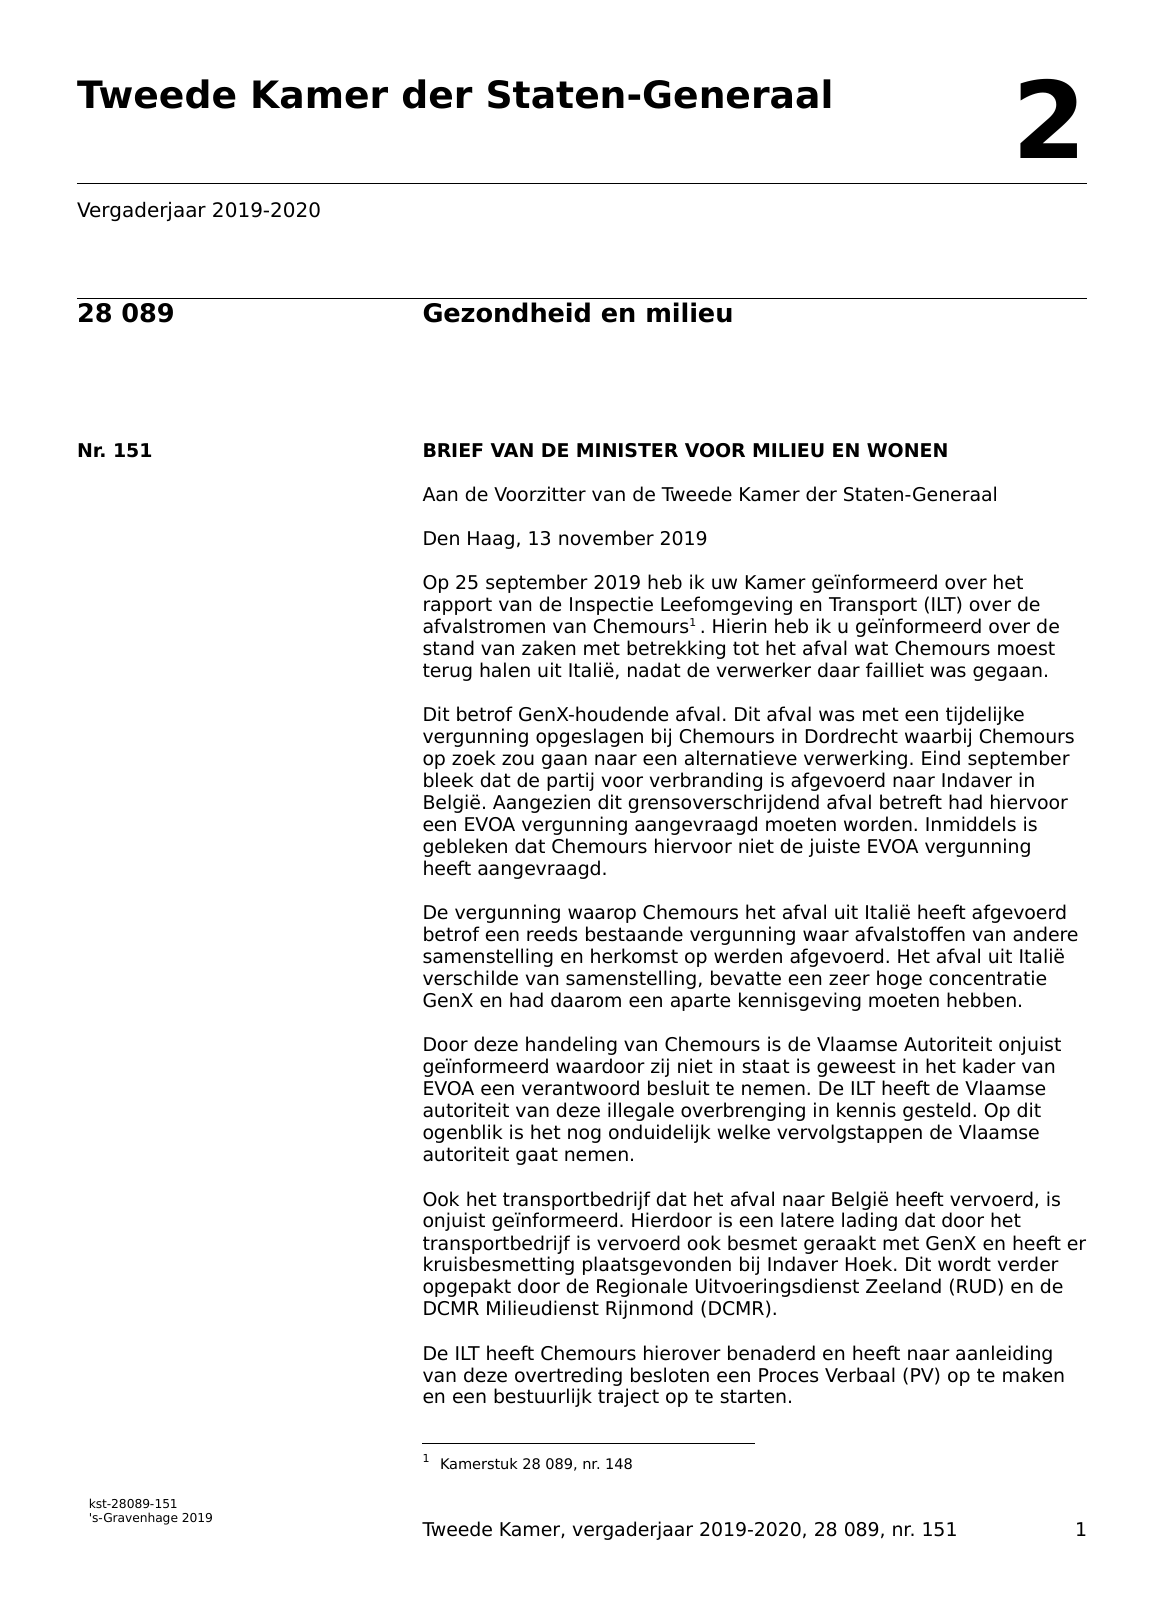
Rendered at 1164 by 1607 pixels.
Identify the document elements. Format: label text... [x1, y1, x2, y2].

text Ook het transportbedrijf dat het afval naar België heeft vervoerd, is onjuist geïnformeerd. Hierdoor is een latere lading dat door het transportbedrijf is vervoerd ook besmet geraakt met GenX en heeft er kruisbesmetting plaatsgevonden bij Indaver Hoek. Dit wordt verder opgepakt door de Regionale Uitvoeringsdienst Zeeland (RUD) en de DCMR Milieudienst Rijnmond (DCMR). [422, 1188, 1087, 1320]
text Aan de Voorzitter van de Tweede Kamer der Staten-Generaal [422, 484, 1087, 506]
subtitle 28 089 Gezondheid en milieu [77, 299, 1087, 329]
text Door deze handeling van Chemours is de Vlaamse Autoriteit onjuist geïnformeerd waardoor zij niet in staat is geweest in het kader van EVOA een verantwoord besluit te nemen. De ILT heeft de Vlaamse autoriteit van deze illegale overbrenging in kennis gesteld. Op dit ogenblik is het nog onduidelijk welke vervolgstappen de Vlaamse autoriteit gaat nemen. [422, 1034, 1087, 1166]
text De ILT heeft Chemours hierover benaderd en heeft naar aanleiding van deze overtreding besloten een Proces Verbaal (PV) op te maken en een bestuurlijk traject op te starten. [422, 1342, 1087, 1408]
text kst-28089-151 [88, 1497, 323, 1511]
text De vergunning waarop Chemours het afval uit Italië heeft afgevoerd betrof een reeds bestaande vergunning waar afvalstoffen van andere samenstelling en herkomst op werden afgevoerd. Het afval uit Italië verschilde van samenstelling, bevatte een zeer hoge concentratie GenX en had daarom een aparte kennisgeving moeten hebben. [422, 902, 1087, 1012]
text Den Haag, 13 november 2019 [422, 528, 1087, 550]
table_header 2 [886, 59, 1087, 183]
text Dit betrof GenX-houdende afval. Dit afval was met een tijdelijke vergunning opgeslagen bij Chemours in Dordrecht waarbij Chemours op zoek zou gaan naar een alternatieve verwerking. Eind september bleek dat de partij voor verbranding is afgevoerd naar Indaver in België. Aangezien dit grensoverschrijdend afval betreft had hiervoor een EVOA vergunning aangevraagd moeten worden. Inmiddels is gebleken dat Chemours hiervoor niet de juiste EVOA vergunning heeft aangevraagd. [422, 704, 1087, 880]
text Op 25 september 2019 heb ik uw Kamer geïnformeerd over het rapport van de Inspectie Leefomgeving en Transport (ILT) over de afvalstromen van Chemours. Hierin heb ik u geïnformeerd over de stand van zaken met betrekking tot het afval wat Chemours moest terug halen uit Italië, nadat de verwerker daar failliet was gegaan. [422, 572, 1087, 682]
subtitle Nr. 151 BRIEF VAN DE MINISTER VOOR MILIEU EN WONEN [77, 440, 1087, 462]
text 's-Gravenhage 2019 [88, 1511, 323, 1525]
text Kamerstuk 28 089, nr. 148 [422, 1452, 1087, 1474]
table_cell Vergaderjaar 2019-2020 [77, 184, 1087, 298]
table_header Tweede Kamer der Staten-Generaal [77, 59, 886, 183]
